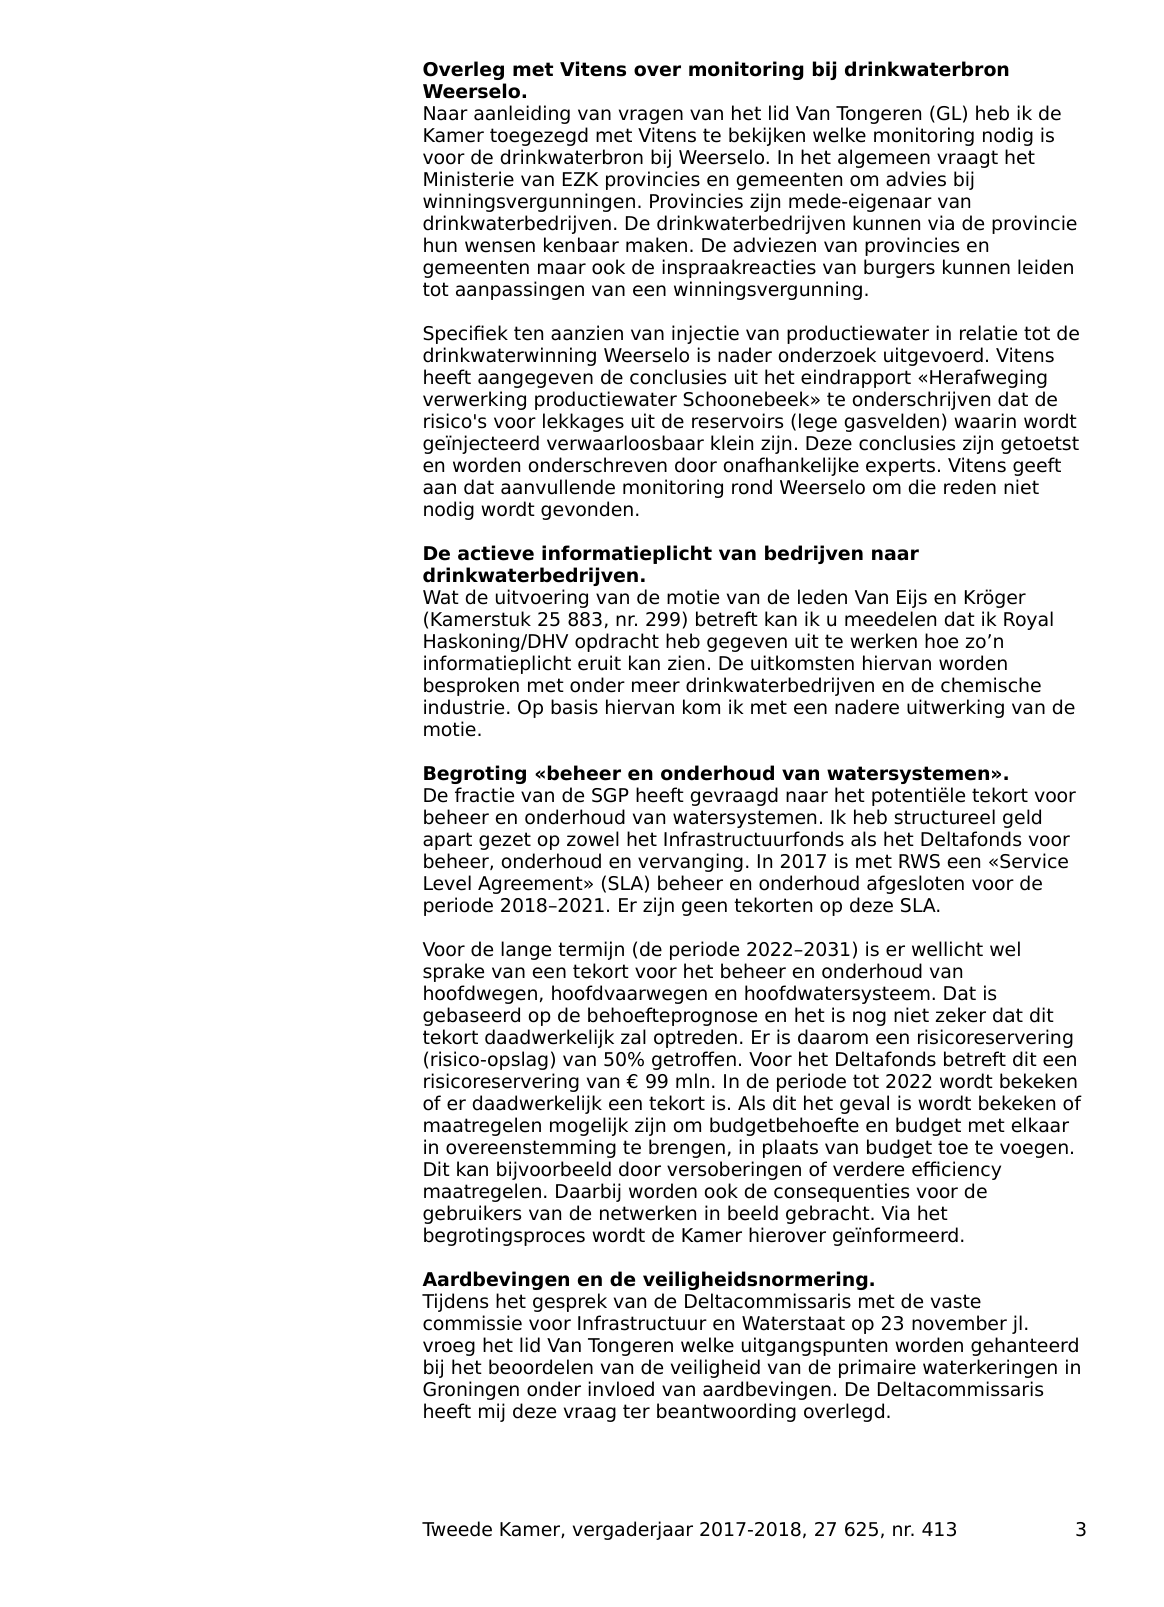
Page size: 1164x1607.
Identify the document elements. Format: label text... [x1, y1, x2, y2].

text Naar aanleiding van vragen van het lid Van Tongeren (GL) heb ik de Kamer toegezegd met Vitens te bekijken welke monitoring nodig is voor de drinkwaterbron bij Weerselo. In het algemeen vraagt het Ministerie van EZK provincies en gemeenten om advies bij winningsvergunningen. Provincies zijn mede-eigenaar van drinkwaterbedrijven. De drinkwaterbedrijven kunnen via de provincie hun wensen kenbaar maken. De adviezen van provincies en gemeenten maar ook de inspraakreacties van burgers kunnen leiden tot aanpassingen van een winningsvergunning. [422, 103, 1087, 301]
text Aardbevingen en de veiligheidsnormering. [422, 1269, 1087, 1291]
text Begroting «beheer en onderhoud van watersystemen». [422, 763, 1087, 785]
text Tijdens het gesprek van de Deltacommissaris met de vaste commissie voor Infrastructuur en Waterstaat op 23 november jl. vroeg het lid Van Tongeren welke uitgangspunten worden gehanteerd bij het beoordelen van de veiligheid van de primaire waterkeringen in Groningen onder invloed van aardbevingen. De Deltacommissaris heeft mij deze vraag ter beantwoording overlegd. [422, 1291, 1087, 1423]
text Specifiek ten aanzien van injectie van productiewater in relatie tot de drinkwaterwinning Weerselo is nader onderzoek uitgevoerd. Vitens heeft aangegeven de conclusies uit het eindrapport «Herafweging verwerking productiewater Schoonebeek» te onderschrijven dat de risico's voor lekkages uit de reservoirs (lege gasvelden) waarin wordt geïnjecteerd verwaarloosbaar klein zijn. Deze conclusies zijn getoetst en worden onderschreven door onafhankelijke experts. Vitens geeft aan dat aanvullende monitoring rond Weerselo om die reden niet nodig wordt gevonden. [422, 323, 1087, 521]
text Wat de uitvoering van de motie van de leden Van Eijs en Kröger (Kamerstuk 25 883, nr. 299) betreft kan ik u meedelen dat ik Royal Haskoning/DHV opdracht heb gegeven uit te werken hoe zo’n informatieplicht eruit kan zien. De uitkomsten hiervan worden besproken met onder meer drinkwaterbedrijven en de chemische industrie. Op basis hiervan kom ik met een nadere uitwerking van de motie. [422, 587, 1087, 741]
text Voor de lange termijn (de periode 2022–2031) is er wellicht wel sprake van een tekort voor het beheer en onderhoud van hoofdwegen, hoofdvaarwegen en hoofdwatersysteem. Dat is gebaseerd op de behoefteprognose en het is nog niet zeker dat dit tekort daadwerkelijk zal optreden. Er is daarom een risicoreservering (risico-opslag) van 50% getroffen. Voor het Deltafonds betreft dit een risicoreservering van € 99 mln. In de periode tot 2022 wordt bekeken of er daadwerkelijk een tekort is. Als dit het geval is wordt bekeken of maatregelen mogelijk zijn om budgetbehoefte en budget met elkaar in overeenstemming te brengen, in plaats van budget toe te voegen. Dit kan bijvoorbeeld door versoberingen of verdere efficiency maatregelen. Daarbij worden ook de consequenties voor de gebruikers van de netwerken in beeld gebracht. Via het begrotingsproces wordt de Kamer hierover geïnformeerd. [422, 939, 1087, 1247]
text Overleg met Vitens over monitoring bij drinkwaterbron Weerselo. [422, 59, 1087, 103]
text De actieve informatieplicht van bedrijven naar drinkwaterbedrijven. [422, 543, 1087, 587]
text De fractie van de SGP heeft gevraagd naar het potentiële tekort voor beheer en onderhoud van watersystemen. Ik heb structureel geld apart gezet op zowel het Infrastructuurfonds als het Deltafonds voor beheer, onderhoud en vervanging. In 2017 is met RWS een «Service Level Agreement» (SLA) beheer en onderhoud afgesloten voor de periode 2018–2021. Er zijn geen tekorten op deze SLA. [422, 785, 1087, 917]
